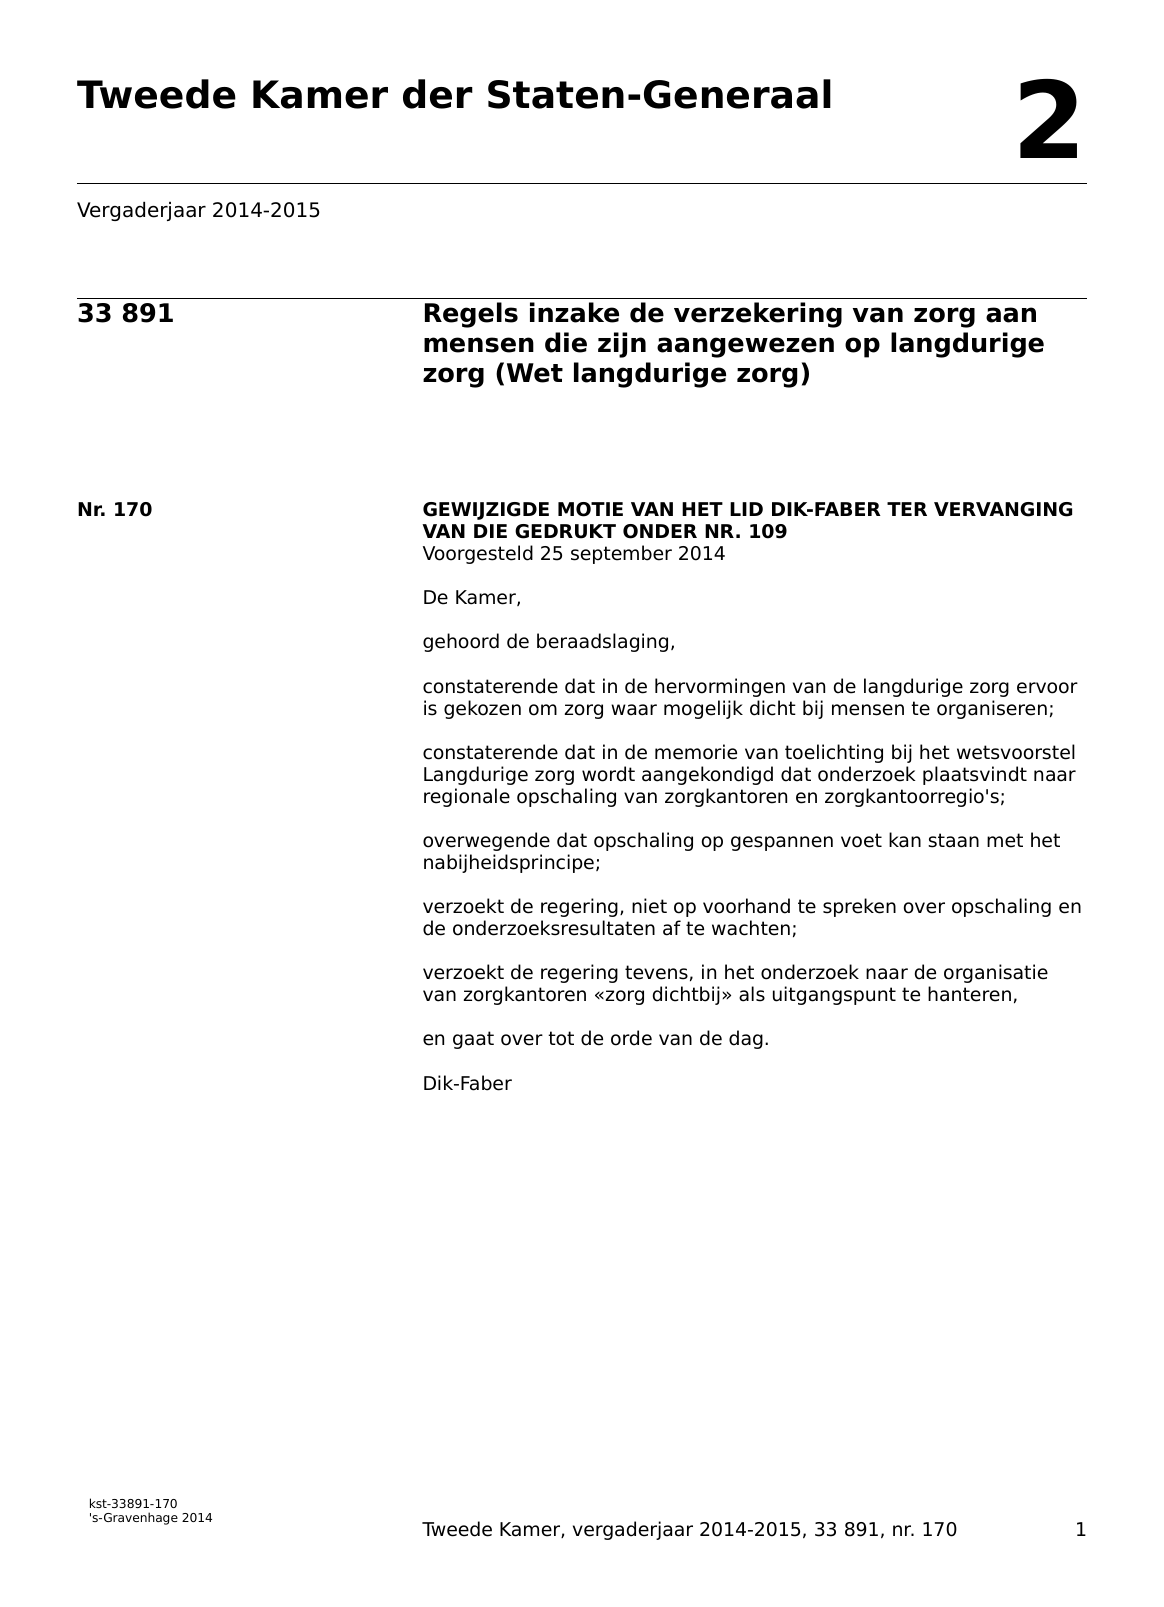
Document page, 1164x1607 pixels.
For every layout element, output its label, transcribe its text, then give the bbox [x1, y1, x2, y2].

text verzoekt de regering, niet op voorhand te spreken over opschaling en de onderzoeksresultaten af te wachten; [422, 896, 1087, 940]
text overwegende dat opschaling op gespannen voet kan staan met het nabijheidsprincipe; [422, 830, 1087, 874]
text Voorgesteld 25 september 2014 [422, 543, 1087, 565]
text constaterende dat in de hervormingen van de langdurige zorg ervoor is gekozen om zorg waar mogelijk dicht bij mensen te organiseren; [422, 676, 1087, 719]
text verzoekt de regering tevens, in het onderzoek naar de organisatie van zorgkantoren «zorg dichtbij» als uitgangspunt te hanteren, [422, 962, 1087, 1006]
text en gaat over tot de orde van de dag. [422, 1028, 1087, 1050]
subtitle 33 891 Regels inzake de verzekering van zorg aan mensen die zijn aangewezen op langdurige zorg (Wet langdurige zorg) [77, 299, 1087, 388]
text De Kamer, [422, 587, 1087, 609]
table_header 2 [886, 59, 1087, 183]
subtitle Nr. 170 GEWIJZIGDE MOTIE VAN HET LID DIK-FABER TER VERVANGING VAN DIE GEDRUKT ONDER NR. 109 [77, 499, 1087, 543]
text constaterende dat in de memorie van toelichting bij het wetsvoorstel Langdurige zorg wordt aangekondigd dat onderzoek plaatsvindt naar regionale opschaling van zorgkantoren en zorgkantoorregio's; [422, 742, 1087, 808]
text gehoord de beraadslaging, [422, 631, 1087, 653]
text 's-Gravenhage 2014 [88, 1511, 323, 1525]
text Dik-Faber [422, 1072, 1087, 1094]
table_header Tweede Kamer der Staten-Generaal [77, 59, 886, 183]
text kst-33891-170 [88, 1497, 323, 1511]
table_cell Vergaderjaar 2014-2015 [77, 184, 1087, 298]
